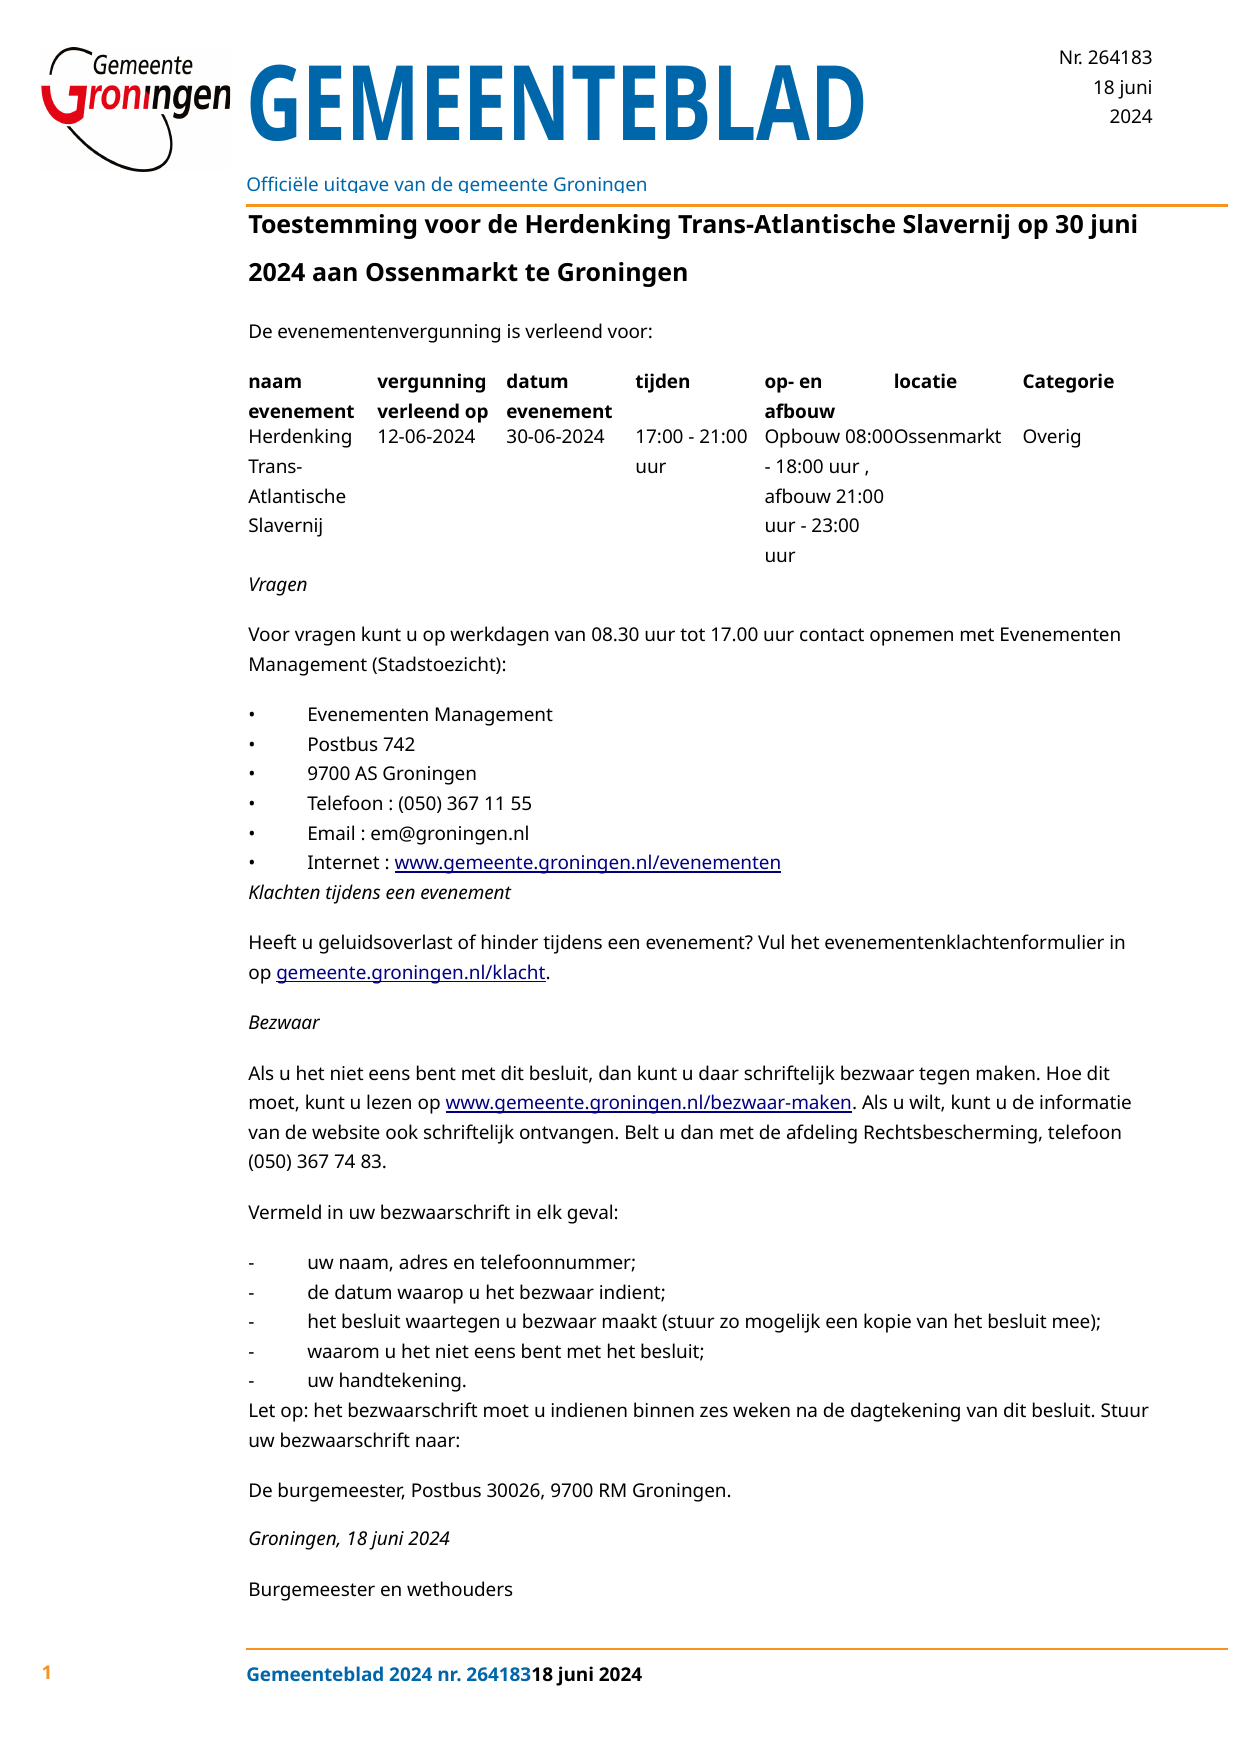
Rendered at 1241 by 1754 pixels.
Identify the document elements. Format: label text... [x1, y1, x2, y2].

table_cell 17:00 - 21:00 uur [635, 424, 764, 568]
text Vragen [248, 571, 1152, 597]
text De burgemeester, Postbus 30026, 9700 RM Groningen. [248, 1477, 1152, 1503]
table_header vergunning verleend op [377, 369, 506, 424]
table_header op- en afbouw [764, 369, 893, 424]
list het besluit waartegen u bezwaar maakt (stuur zo mogelijk een kopie van het besluit mee); [248, 1308, 1152, 1334]
list Postbus 742 [248, 731, 1152, 757]
picture [41, 47, 231, 172]
list uw naam, adres en telefoonnummer; [248, 1249, 1152, 1275]
list Internet : www.gemeente.groningen.nl/evenementen [248, 849, 1152, 875]
table_cell 12-06-2024 [377, 424, 506, 568]
text Toestemming voor de Herdenking Trans-Atlantische Slavernij op 30 juni 2024 aan Ossenmarkt te Groningen [248, 207, 1152, 288]
text Vermeld in uw bezwaarschrift in elk geval: [248, 1199, 1152, 1225]
list de datum waarop u het bezwaar indient; [248, 1279, 1152, 1305]
table_header locatie [894, 369, 1022, 424]
text Als u het niet eens bent met dit besluit, dan kunt u daar schriftelijk bezwaar tegen maken. Hoe dit moet, kunt u lezen op www.gemeente.groningen.nl/bezwaar-maken. Als u wilt, kunt u de informatie van de website ook schriftelijk ontvangen. Belt u dan met de afdeling Rechtsbescherming, telefoon (050) 367 74 83. [248, 1060, 1152, 1174]
list Email : em@groningen.nl [248, 820, 1152, 846]
table_cell Herdenking Trans-Atlantische Slavernij [248, 424, 377, 568]
table_header naam evenement [248, 369, 377, 424]
table_cell 30-06-2024 [506, 424, 635, 568]
table_cell Overig [1023, 424, 1152, 568]
table_cell Opbouw 08:00 - 18:00 uur , afbouw 21:00 uur - 23:00 uur [764, 424, 893, 568]
text Burgemeester en wethouders [248, 1577, 1152, 1602]
table_header Categorie [1023, 369, 1152, 424]
list Evenementen Management [248, 701, 1152, 727]
text Voor vragen kunt u op werkdagen van 08.30 uur tot 17.00 uur contact opnemen met Evenementen Management (Stadstoezicht): [248, 621, 1152, 677]
text Klachten tijdens een evenement [248, 879, 1152, 905]
list waarom u het niet eens bent met het besluit; [248, 1338, 1152, 1364]
text Bezwaar [248, 1009, 1152, 1035]
text De evenementenvergunning is verleend voor: [248, 318, 1152, 344]
text Groningen, 18 juni 2024 [248, 1525, 1152, 1551]
list Telefoon : (050) 367 11 55 [248, 790, 1152, 816]
table_header tijden [635, 369, 764, 424]
list uw handtekening. [248, 1368, 1152, 1393]
list 9700 AS Groningen [248, 761, 1152, 786]
table_cell Ossenmarkt [894, 424, 1022, 568]
table_header datum evenement [506, 369, 635, 424]
text Let op: het bezwaarschrift moet u indienen binnen zes weken na de dagtekening van dit besluit. Stuur uw bezwaarschrift naar: [248, 1397, 1152, 1453]
text Heeft u geluidsoverlast of hinder tijdens een evenement? Vul het evenementenklachtenformulier in op gemeente.groningen.nl/klacht. [248, 929, 1152, 985]
